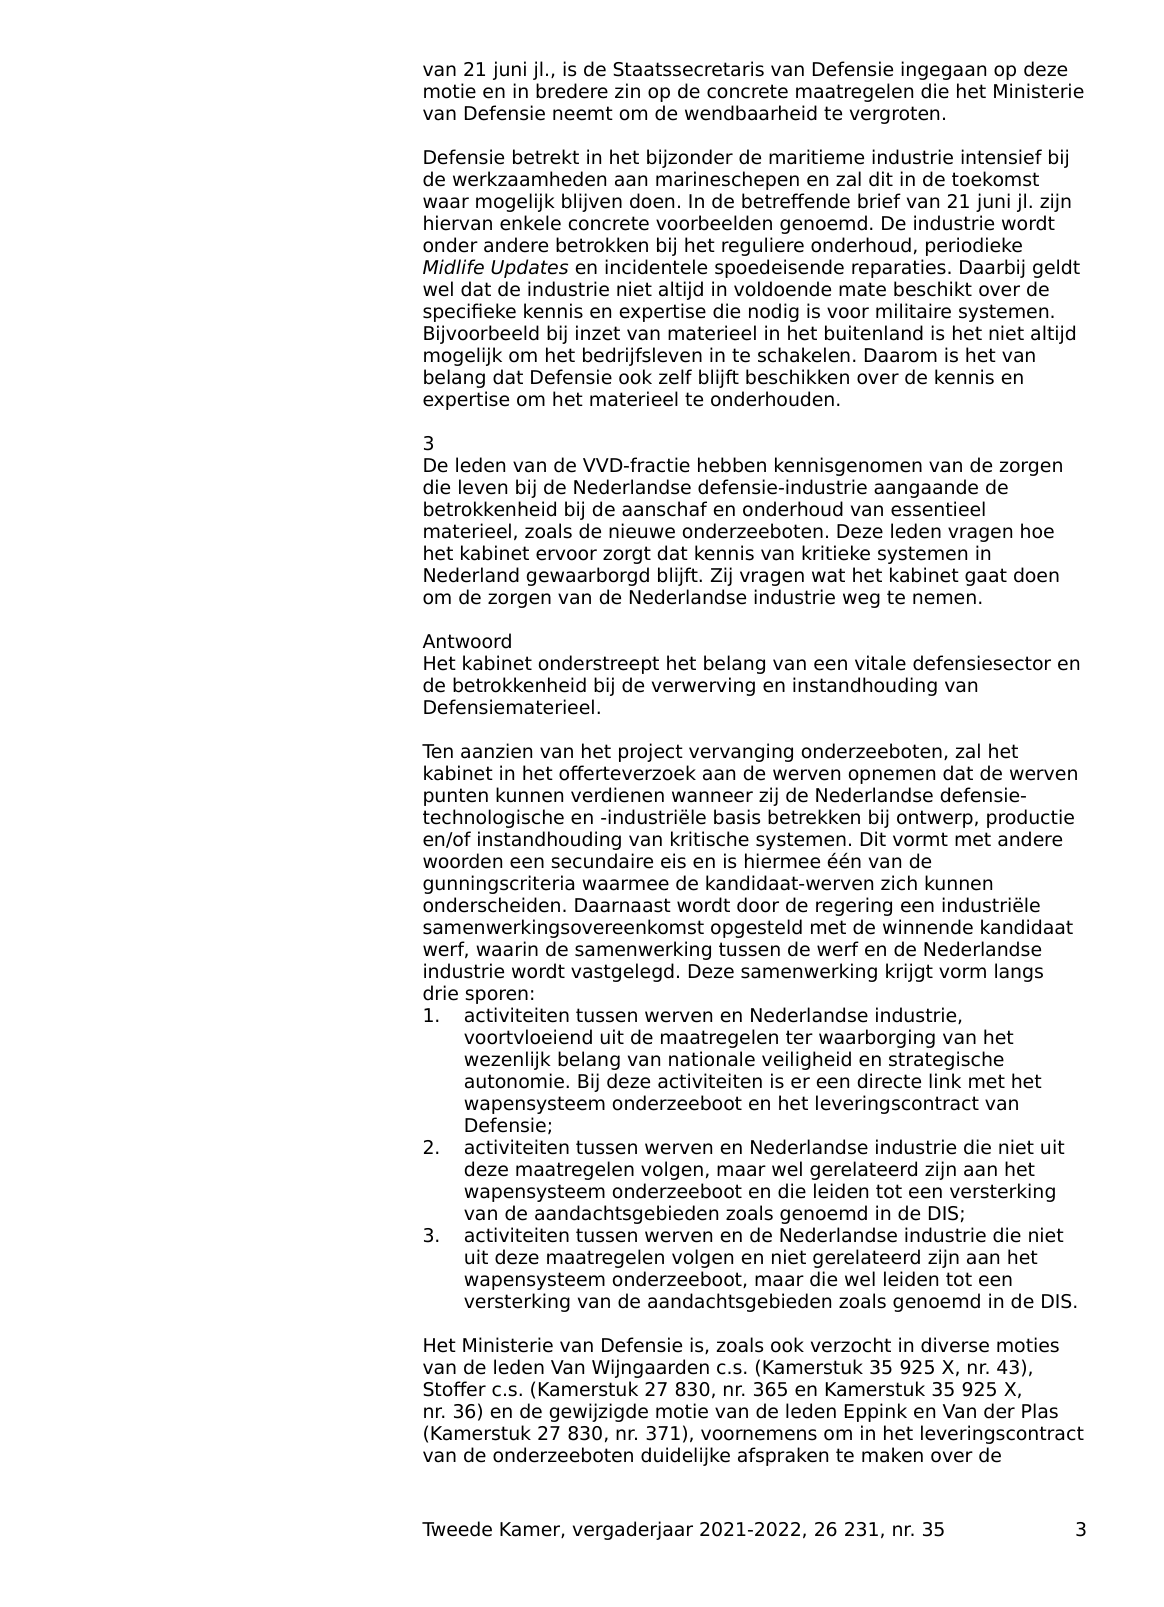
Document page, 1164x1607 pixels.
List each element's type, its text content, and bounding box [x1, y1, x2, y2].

text Ten aanzien van het project vervanging onderzeeboten, zal het kabinet in het offerteverzoek aan de werven opnemen dat de werven punten kunnen verdienen wanneer zij de Nederlandse defensie-technologische en -industriële basis betrekken bij ontwerp, productie en/of instandhouding van kritische systemen. Dit vormt met andere woorden een secundaire eis en is hiermee één van de gunningscriteria waarmee de kandidaat-werven zich kunnen onderscheiden. Daarnaast wordt door de regering een industriële samenwerkingsovereenkomst opgesteld met de winnende kandidaat werf, waarin de samenwerking tussen de werf en de Nederlandse industrie wordt vastgelegd. Deze samenwerking krijgt vorm langs drie sporen: [422, 741, 1087, 1005]
text Het Ministerie van Defensie is, zoals ook verzocht in diverse moties van de leden Van Wijngaarden c.s. (Kamerstuk 35 925 X, nr. 43), Stoffer c.s. (Kamerstuk 27 830, nr. 365 en Kamerstuk 35 925 X, nr. 36) en de gewijzigde motie van de leden Eppink en Van der Plas (Kamerstuk 27 830, nr. 371), voornemens om in het leveringscontract van de onderzeeboten duidelijke afspraken te maken over de [422, 1335, 1087, 1467]
text Antwoord [422, 631, 1087, 653]
text 3 [422, 433, 1087, 455]
text De leden van de VVD-fractie hebben kennisgenomen van de zorgen die leven bij de Nederlandse defensie-industrie aangaande de betrokkenheid bij de aanschaf en onderhoud van essentieel materieel, zoals de nieuwe onderzeeboten. Deze leden vragen hoe het kabinet ervoor zorgt dat kennis van kritieke systemen in Nederland gewaarborgd blijft. Zij vragen wat het kabinet gaat doen om de zorgen van de Nederlandse industrie weg te nemen. [422, 455, 1087, 609]
text Het kabinet onderstreept het belang van een vitale defensiesector en de betrokkenheid bij de verwerving en instandhouding van Defensiematerieel. [422, 653, 1087, 719]
text Defensie betrekt in het bijzonder de maritieme industrie intensief bij de werkzaamheden aan marineschepen en zal dit in de toekomst waar mogelijk blijven doen. In de betreffende brief van 21 juni jl. zijn hiervan enkele concrete voorbeelden genoemd. De industrie wordt onder andere betrokken bij het reguliere onderhoud, periodieke Midlife Updates en incidentele spoedeisende reparaties. Daarbij geldt wel dat de industrie niet altijd in voldoende mate beschikt over de specifieke kennis en expertise die nodig is voor militaire systemen. Bijvoorbeeld bij inzet van materieel in het buitenland is het niet altijd mogelijk om het bedrijfsleven in te schakelen. Daarom is het van belang dat Defensie ook zelf blijft beschikken over de kennis en expertise om het materieel te onderhouden. [422, 147, 1087, 411]
text 2. activiteiten tussen werven en Nederlandse industrie die niet uit deze maatregelen volgen, maar wel gerelateerd zijn aan het wapensysteem onderzeeboot en die leiden tot een versterking van de aandachtsgebieden zoals genoemd in de DIS; [422, 1137, 1087, 1225]
text 3. activiteiten tussen werven en de Nederlandse industrie die niet uit deze maatregelen volgen en niet gerelateerd zijn aan het wapensysteem onderzeeboot, maar die wel leiden tot een versterking van de aandachtsgebieden zoals genoemd in de DIS. [422, 1225, 1087, 1313]
text van 21 juni jl., is de Staatssecretaris van Defensie ingegaan op deze motie en in bredere zin op de concrete maatregelen die het Ministerie van Defensie neemt om de wendbaarheid te vergroten. [422, 59, 1087, 125]
text 1. activiteiten tussen werven en Nederlandse industrie, voortvloeiend uit de maatregelen ter waarborging van het wezenlijk belang van nationale veiligheid en strategische autonomie. Bij deze activiteiten is er een directe link met het wapensysteem onderzeeboot en het leveringscontract van Defensie; [422, 1005, 1087, 1137]
